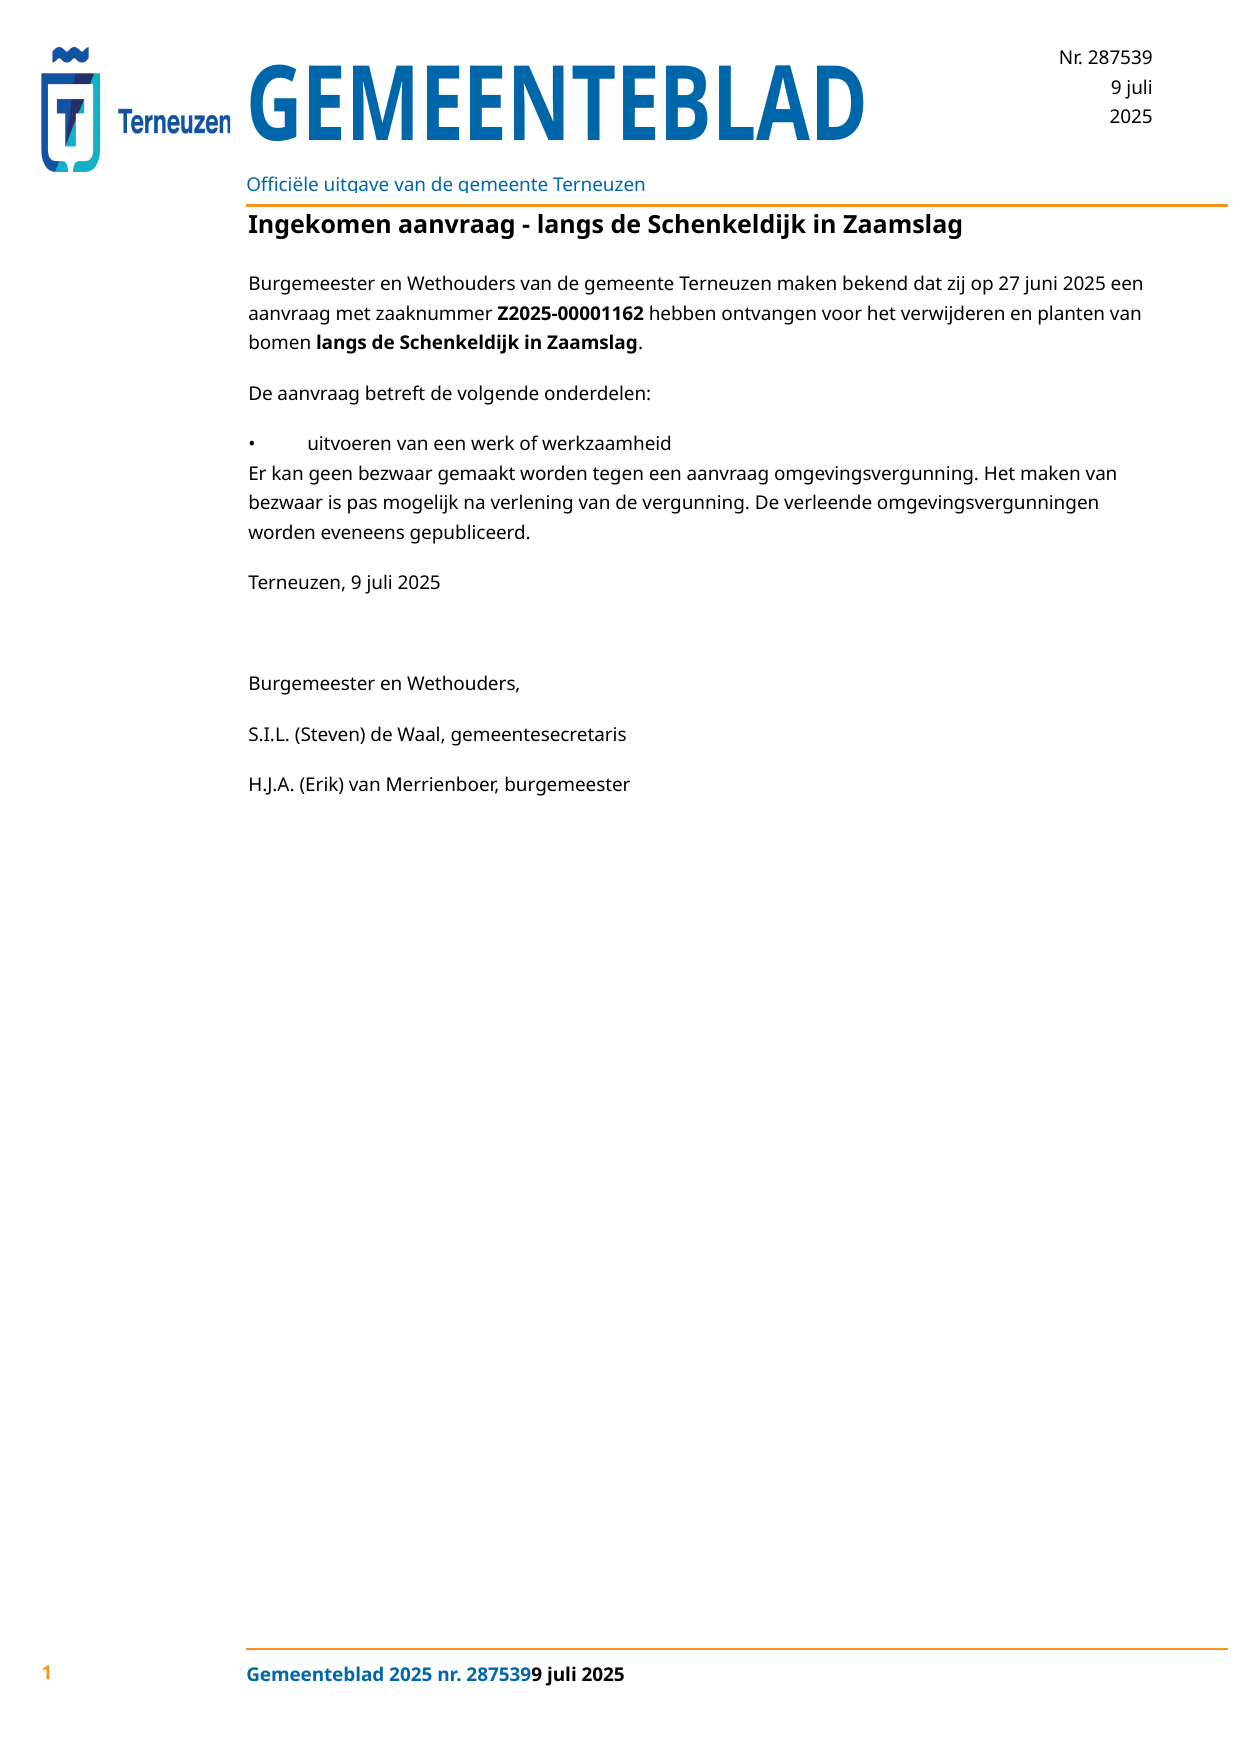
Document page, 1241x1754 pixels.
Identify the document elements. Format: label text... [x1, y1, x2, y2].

text Burgemeester en Wethouders van de gemeente Terneuzen maken bekend dat zij op 27 juni 2025 een aanvraag met zaaknummer Z2025-00001162 hebben ontvangen voor het verwijderen en planten van bomen langs de Schenkeldijk in Zaamslag. [248, 270, 1152, 355]
text De aanvraag betreft de volgende onderdelen: [248, 380, 1152, 406]
text Burgemeester en Wethouders, [248, 670, 1152, 696]
list uitvoeren van een werk of werkzaamheid [248, 430, 1152, 456]
text S.I.L. (Steven) de Waal, gemeentesecretaris [248, 721, 1152, 746]
text Er kan geen bezwaar gemaakt worden tegen een aanvraag omgevingsvergunning. Het maken van bezwaar is pas mogelijk na verlening van de vergunning. De verleende omgevingsvergunningen worden eveneens gepubliceerd. [248, 460, 1152, 545]
text Terneuzen, 9 juli 2025 [248, 569, 1152, 595]
text Ingekomen aanvraag - langs de Schenkeldijk in Zaamslag [248, 207, 1152, 241]
picture [41, 47, 231, 172]
text H.J.A. (Erik) van Merrienboer, burgemeester [248, 771, 1152, 797]
